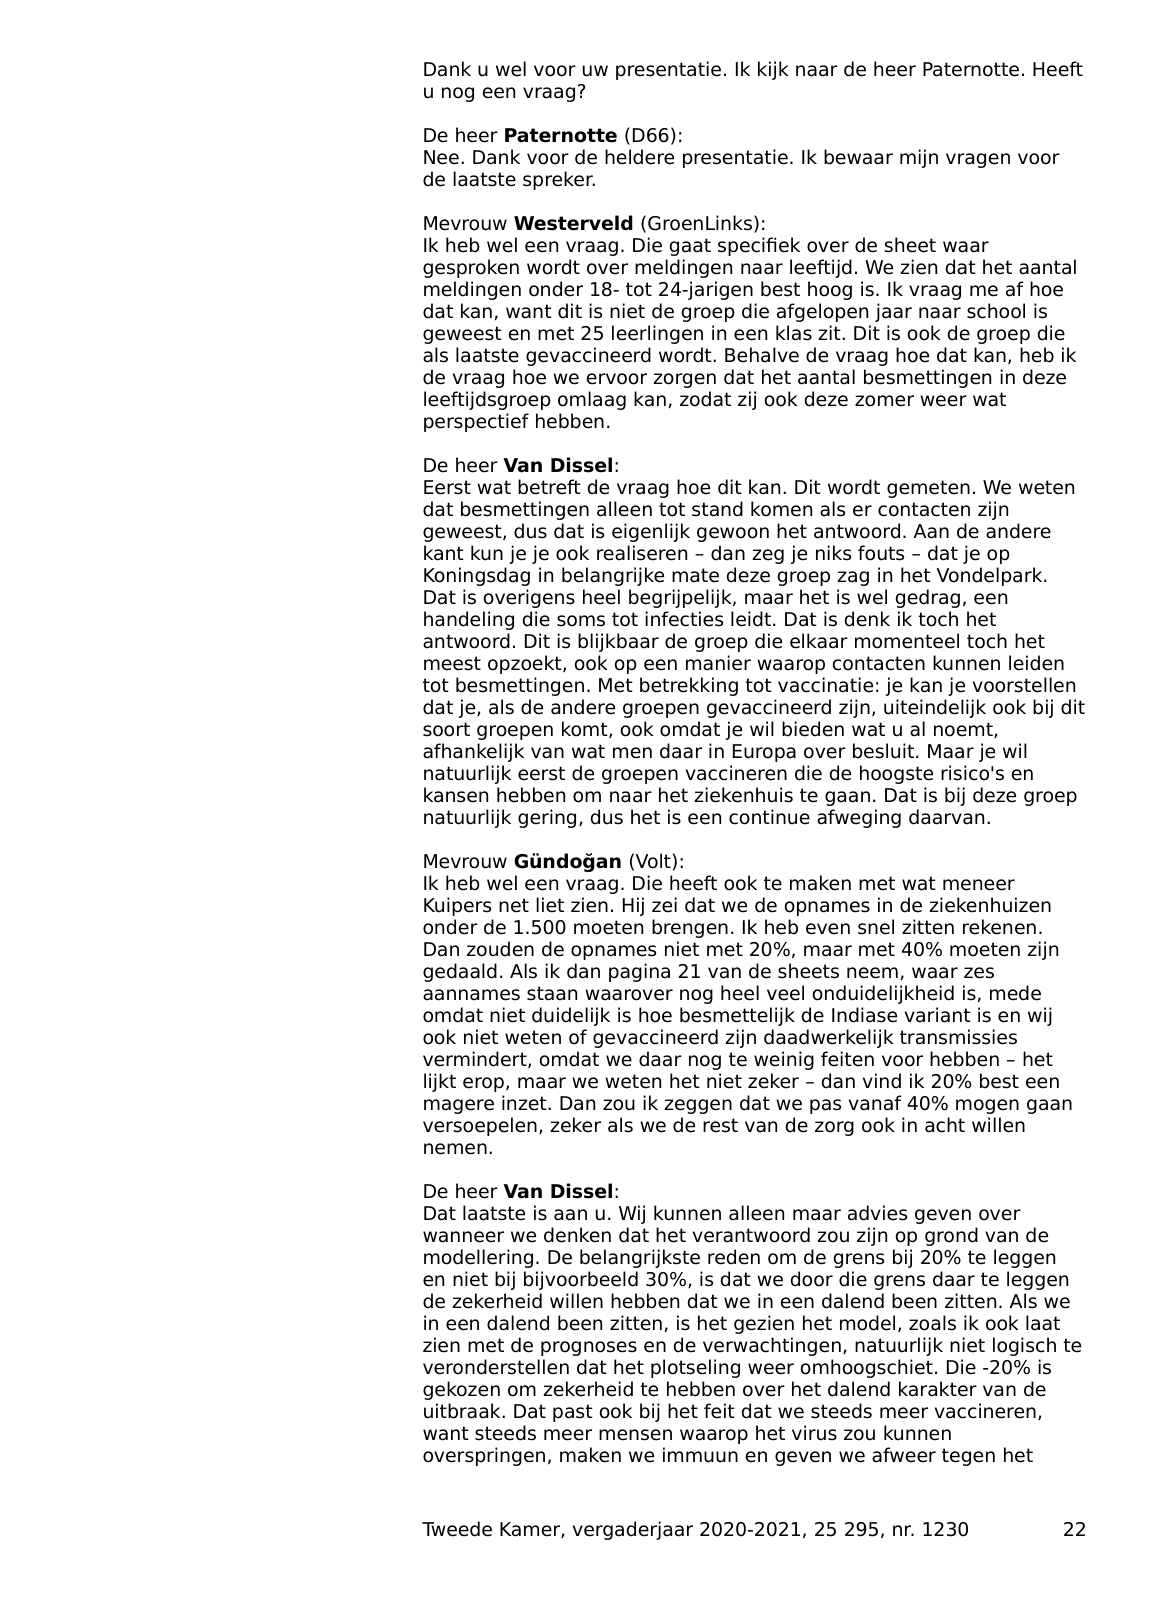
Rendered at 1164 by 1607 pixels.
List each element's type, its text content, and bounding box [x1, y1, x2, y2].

text Dank u wel voor uw presentatie. Ik kijk naar de heer Paternotte. Heeft u nog een vraag? [422, 59, 1087, 103]
text Dat laatste is aan u. Wij kunnen alleen maar advies geven over wanneer we denken dat het verantwoord zou zijn op grond van de modellering. De belangrijkste reden om de grens bij 20% te leggen en niet bij bijvoorbeeld 30%, is dat we door die grens daar te leggen de zekerheid willen hebben dat we in een dalend been zitten. Als we in een dalend been zitten, is het gezien het model, zoals ik ook laat zien met de prognoses en de verwachtingen, natuurlijk niet logisch te veronderstellen dat het plotseling weer omhoogschiet. Die -20% is gekozen om zekerheid te hebben over het dalend karakter van de uitbraak. Dat past ook bij het feit dat we steeds meer vaccineren, want steeds meer mensen waarop het virus zou kunnen overspringen, maken we immuun en geven we afweer tegen het [422, 1203, 1087, 1467]
text De heer Paternotte (D66): [422, 125, 1087, 147]
text Nee. Dank voor de heldere presentatie. Ik bewaar mijn vragen voor de laatste spreker. [422, 147, 1087, 191]
text De heer Van Dissel: [422, 455, 1087, 477]
text Ik heb wel een vraag. Die heeft ook te maken met wat meneer Kuipers net liet zien. Hij zei dat we de opnames in de ziekenhuizen onder de 1.500 moeten brengen. Ik heb even snel zitten rekenen. Dan zouden de opnames niet met 20%, maar met 40% moeten zijn gedaald. Als ik dan pagina 21 van de sheets neem, waar zes aannames staan waarover nog heel veel onduidelijkheid is, mede omdat niet duidelijk is hoe besmettelijk de Indiase variant is en wij ook niet weten of gevaccineerd zijn daadwerkelijk transmissies vermindert, omdat we daar nog te weinig feiten voor hebben – het lijkt erop, maar we weten het niet zeker – dan vind ik 20% best een magere inzet. Dan zou ik zeggen dat we pas vanaf 40% mogen gaan versoepelen, zeker als we de rest van de zorg ook in acht willen nemen. [422, 873, 1087, 1159]
text Mevrouw Gündoğan (Volt): [422, 851, 1087, 873]
text De heer Van Dissel: [422, 1181, 1087, 1203]
text Mevrouw Westerveld (GroenLinks): [422, 213, 1087, 235]
text Ik heb wel een vraag. Die gaat specifiek over de sheet waar gesproken wordt over meldingen naar leeftijd. We zien dat het aantal meldingen onder 18- tot 24-jarigen best hoog is. Ik vraag me af hoe dat kan, want dit is niet de groep die afgelopen jaar naar school is geweest en met 25 leerlingen in een klas zit. Dit is ook de groep die als laatste gevaccineerd wordt. Behalve de vraag hoe dat kan, heb ik de vraag hoe we ervoor zorgen dat het aantal besmettingen in deze leeftijdsgroep omlaag kan, zodat zij ook deze zomer weer wat perspectief hebben. [422, 235, 1087, 433]
text Eerst wat betreft de vraag hoe dit kan. Dit wordt gemeten. We weten dat besmettingen alleen tot stand komen als er contacten zijn geweest, dus dat is eigenlijk gewoon het antwoord. Aan de andere kant kun je je ook realiseren – dan zeg je niks fouts – dat je op Koningsdag in belangrijke mate deze groep zag in het Vondelpark. Dat is overigens heel begrijpelijk, maar het is wel gedrag, een handeling die soms tot infecties leidt. Dat is denk ik toch het antwoord. Dit is blijkbaar de groep die elkaar momenteel toch het meest opzoekt, ook op een manier waarop contacten kunnen leiden tot besmettingen. Met betrekking tot vaccinatie: je kan je voorstellen dat je, als de andere groepen gevaccineerd zijn, uiteindelijk ook bij dit soort groepen komt, ook omdat je wil bieden wat u al noemt, afhankelijk van wat men daar in Europa over besluit. Maar je wil natuurlijk eerst de groepen vaccineren die de hoogste risico's en kansen hebben om naar het ziekenhuis te gaan. Dat is bij deze groep natuurlijk gering, dus het is een continue afweging daarvan. [422, 477, 1087, 829]
